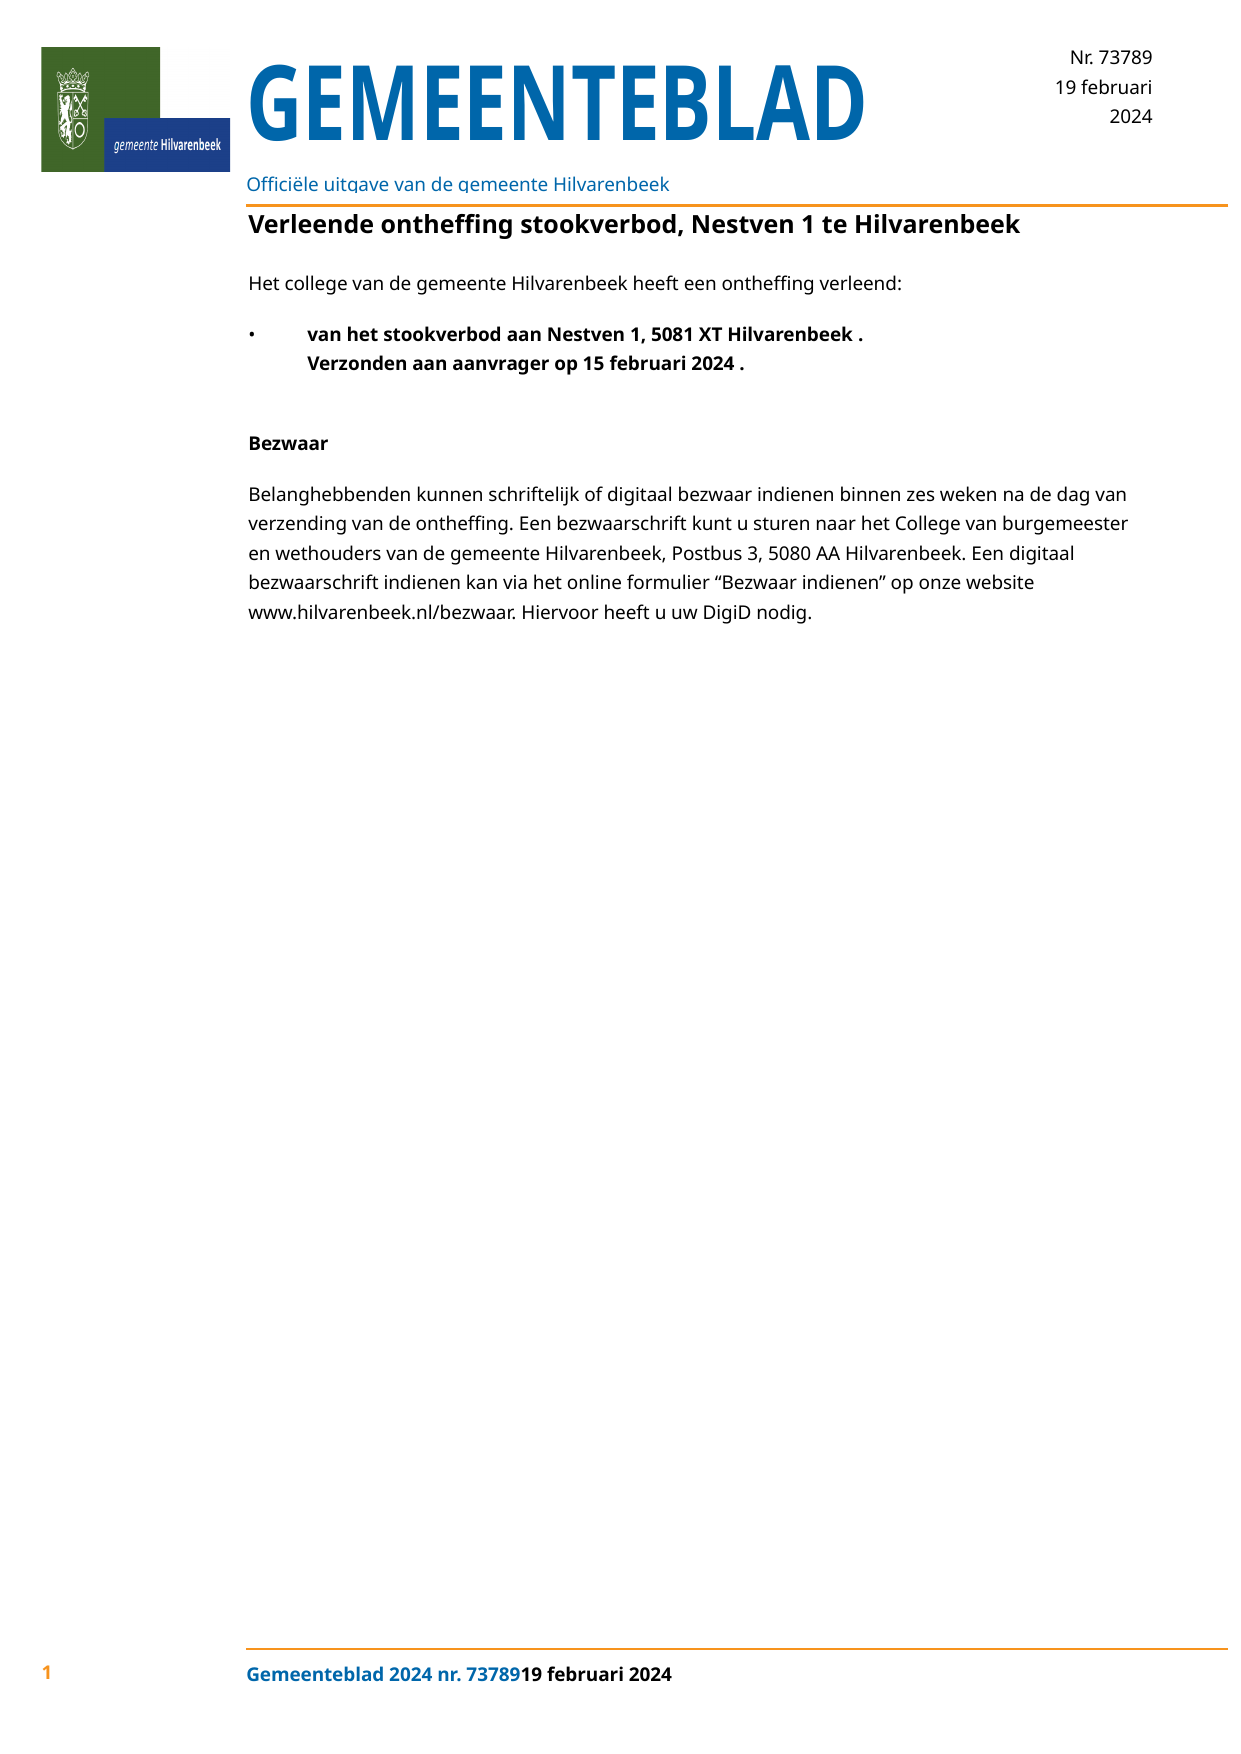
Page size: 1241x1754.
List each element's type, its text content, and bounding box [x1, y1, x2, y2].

text Verleende ontheffing stookverbod, Nestven 1 te Hilvarenbeek [248, 207, 1152, 241]
text Bezwaar [248, 430, 1152, 456]
picture [41, 47, 231, 172]
text Het college van de gemeente Hilvarenbeek heeft een ontheffing verleend: [248, 270, 1152, 296]
text Belanghebbenden kunnen schriftelijk of digitaal bezwaar indienen binnen zes weken na de dag van verzending van de ontheffing. Een bezwaarschrift kunt u sturen naar het College van burgemeester en wethouders van de gemeente Hilvarenbeek, Postbus 3, 5080 AA Hilvarenbeek. Een digitaal bezwaarschrift indienen kan via het online formulier “Bezwaar indienen” op onze website www.hilvarenbeek.nl/bezwaar. Hiervoor heeft u uw DigiD nodig. [248, 481, 1152, 625]
list Verzonden aan aanvrager op 15 februari 2024 . [248, 350, 1152, 376]
list van het stookverbod aan Nestven 1, 5081 XT Hilvarenbeek . [248, 321, 1152, 346]
